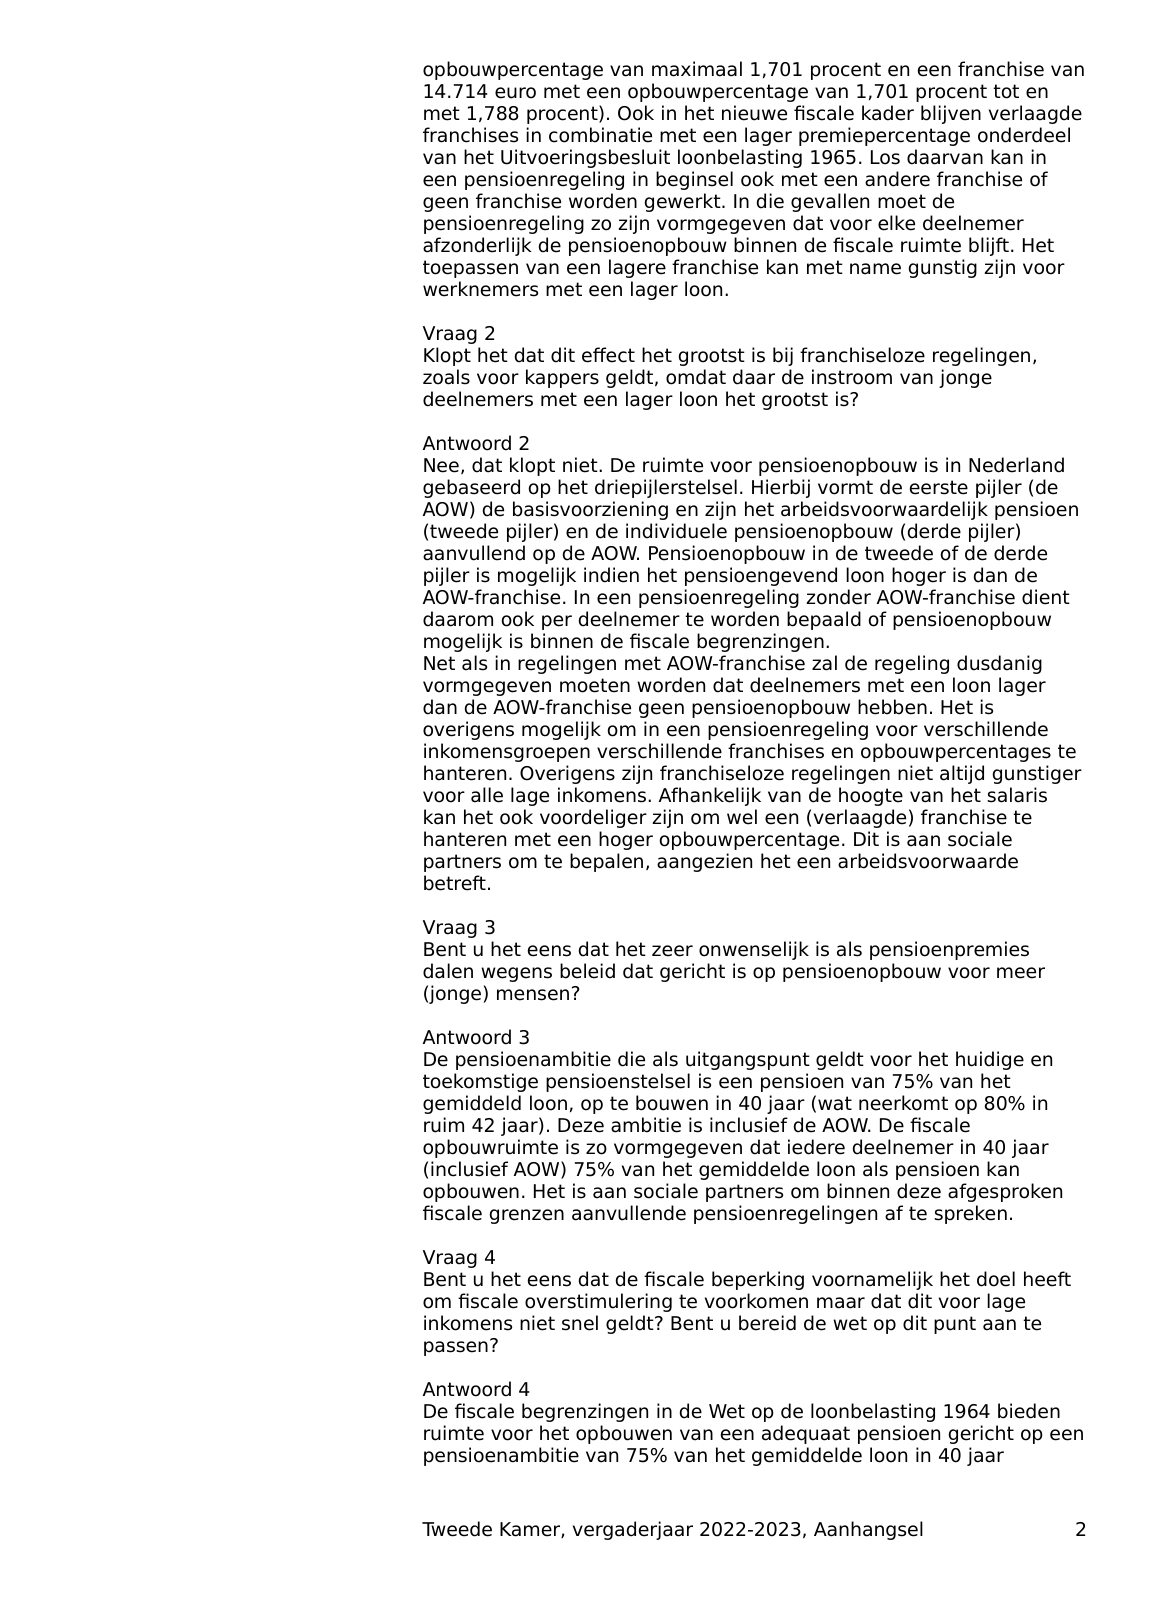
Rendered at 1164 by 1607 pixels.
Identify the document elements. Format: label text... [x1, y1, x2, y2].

text Nee, dat klopt niet. De ruimte voor pensioenopbouw is in Nederland gebaseerd op het driepijlerstelsel. Hierbij vormt de eerste pijler (de AOW) de basisvoorziening en zijn het arbeidsvoorwaardelijk pensioen (tweede pijler) en de individuele pensioenopbouw (derde pijler) aanvullend op de AOW. Pensioenopbouw in de tweede of de derde pijler is mogelijk indien het pensioengevend loon hoger is dan de AOW-franchise. In een pensioenregeling zonder AOW-franchise dient daarom ook per deelnemer te worden bepaald of pensioenopbouw mogelijk is binnen de fiscale begrenzingen. [422, 455, 1087, 653]
text Antwoord 3 [422, 1027, 1087, 1049]
text Klopt het dat dit effect het grootst is bij franchiseloze regelingen, zoals voor kappers geldt, omdat daar de instroom van jonge deelnemers met een lager loon het grootst is? [422, 345, 1087, 411]
text Antwoord 4 [422, 1379, 1087, 1401]
text Antwoord 2 [422, 433, 1087, 455]
text Vraag 3 [422, 917, 1087, 939]
text Net als in regelingen met AOW-franchise zal de regeling dusdanig vormgegeven moeten worden dat deelnemers met een loon lager dan de AOW-franchise geen pensioenopbouw hebben. Het is overigens mogelijk om in een pensioenregeling voor verschillende inkomensgroepen verschillende franchises en opbouwpercentages te hanteren. Overigens zijn franchiseloze regelingen niet altijd gunstiger voor alle lage inkomens. Afhankelijk van de hoogte van het salaris kan het ook voordeliger zijn om wel een (verlaagde) franchise te hanteren met een hoger opbouwpercentage. Dit is aan sociale partners om te bepalen, aangezien het een arbeidsvoorwaarde betreft. [422, 653, 1087, 895]
text Vraag 2 [422, 323, 1087, 345]
text De fiscale begrenzingen in de Wet op de loonbelasting 1964 bieden ruimte voor het opbouwen van een adequaat pensioen gericht op een pensioenambitie van 75% van het gemiddelde loon in 40 jaar [422, 1401, 1087, 1467]
text Bent u het eens dat de fiscale beperking voornamelijk het doel heeft om fiscale overstimulering te voorkomen maar dat dit voor lage inkomens niet snel geldt? Bent u bereid de wet op dit punt aan te passen? [422, 1269, 1087, 1357]
text Bent u het eens dat het zeer onwenselijk is als pensioenpremies dalen wegens beleid dat gericht is op pensioenopbouw voor meer (jonge) mensen? [422, 939, 1087, 1005]
text Vraag 4 [422, 1247, 1087, 1269]
text De pensioenambitie die als uitgangspunt geldt voor het huidige en toekomstige pensioenstelsel is een pensioen van 75% van het gemiddeld loon, op te bouwen in 40 jaar (wat neerkomt op 80% in ruim 42 jaar). Deze ambitie is inclusief de AOW. De fiscale opbouwruimte is zo vormgegeven dat iedere deelnemer in 40 jaar (inclusief AOW) 75% van het gemiddelde loon als pensioen kan opbouwen. Het is aan sociale partners om binnen deze afgesproken fiscale grenzen aanvullende pensioenregelingen af te spreken. [422, 1049, 1087, 1225]
text opbouwpercentage van maximaal 1,701 procent en een franchise van 14.714 euro met een opbouwpercentage van 1,701 procent tot en met 1,788 procent). Ook in het nieuwe fiscale kader blijven verlaagde franchises in combinatie met een lager premiepercentage onderdeel van het Uitvoeringsbesluit loonbelasting 1965. Los daarvan kan in een pensioenregeling in beginsel ook met een andere franchise of geen franchise worden gewerkt. In die gevallen moet de pensioenregeling zo zijn vormgegeven dat voor elke deelnemer afzonderlijk de pensioenopbouw binnen de fiscale ruimte blijft. Het toepassen van een lagere franchise kan met name gunstig zijn voor werknemers met een lager loon. [422, 59, 1087, 301]
